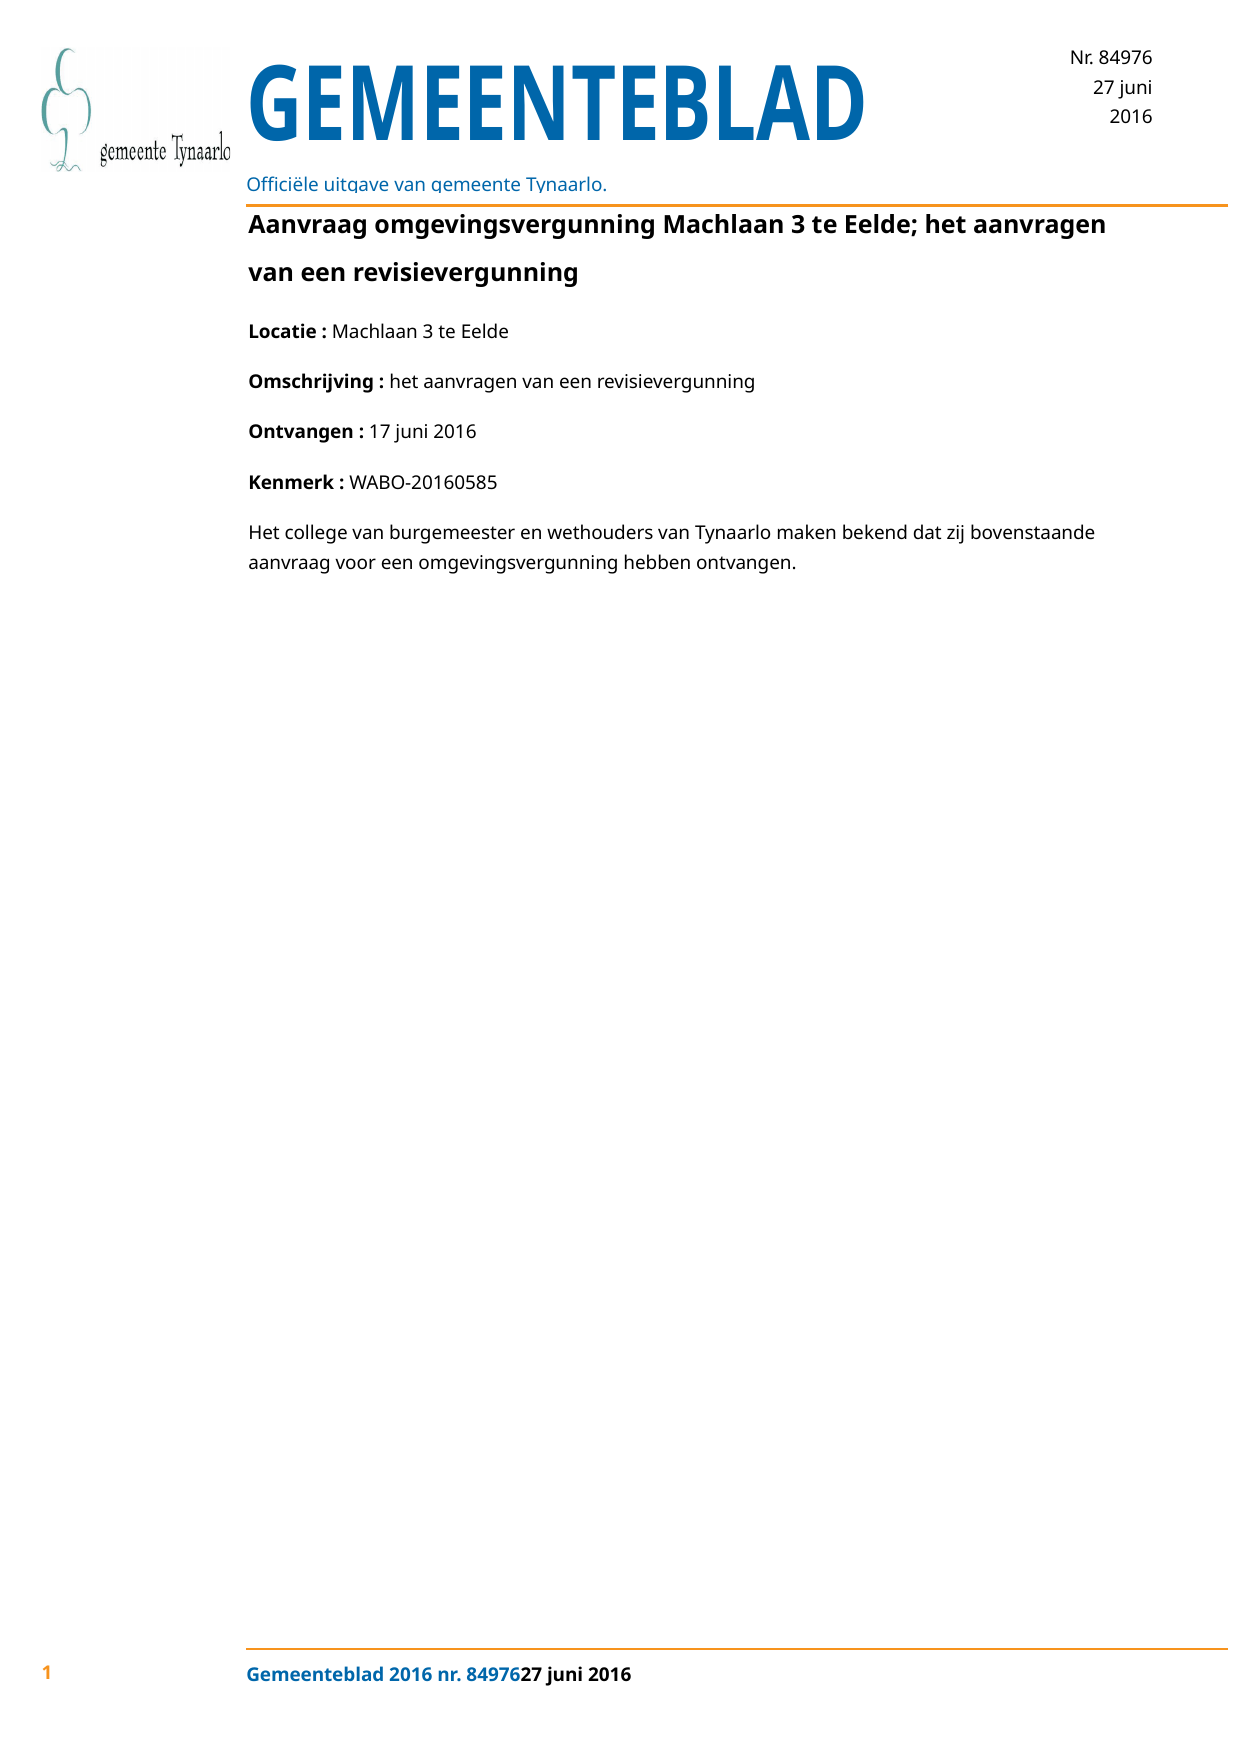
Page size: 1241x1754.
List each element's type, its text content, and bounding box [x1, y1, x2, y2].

text Omschrijving : het aanvragen van een revisievergunning [248, 368, 1152, 394]
text Het college van burgemeester en wethouders van Tynaarlo maken bekend dat zij bovenstaande aanvraag voor een omgevingsvergunning hebben ontvangen. [248, 519, 1152, 575]
text Kenmerk : WABO-20160585 [248, 469, 1152, 495]
text Ontvangen : 17 juni 2016 [248, 419, 1152, 444]
text Aanvraag omgevingsvergunning Machlaan 3 te Eelde; het aanvragen van een revisievergunning [248, 207, 1152, 288]
text Locatie : Machlaan 3 te Eelde [248, 318, 1152, 344]
picture [41, 47, 231, 172]
